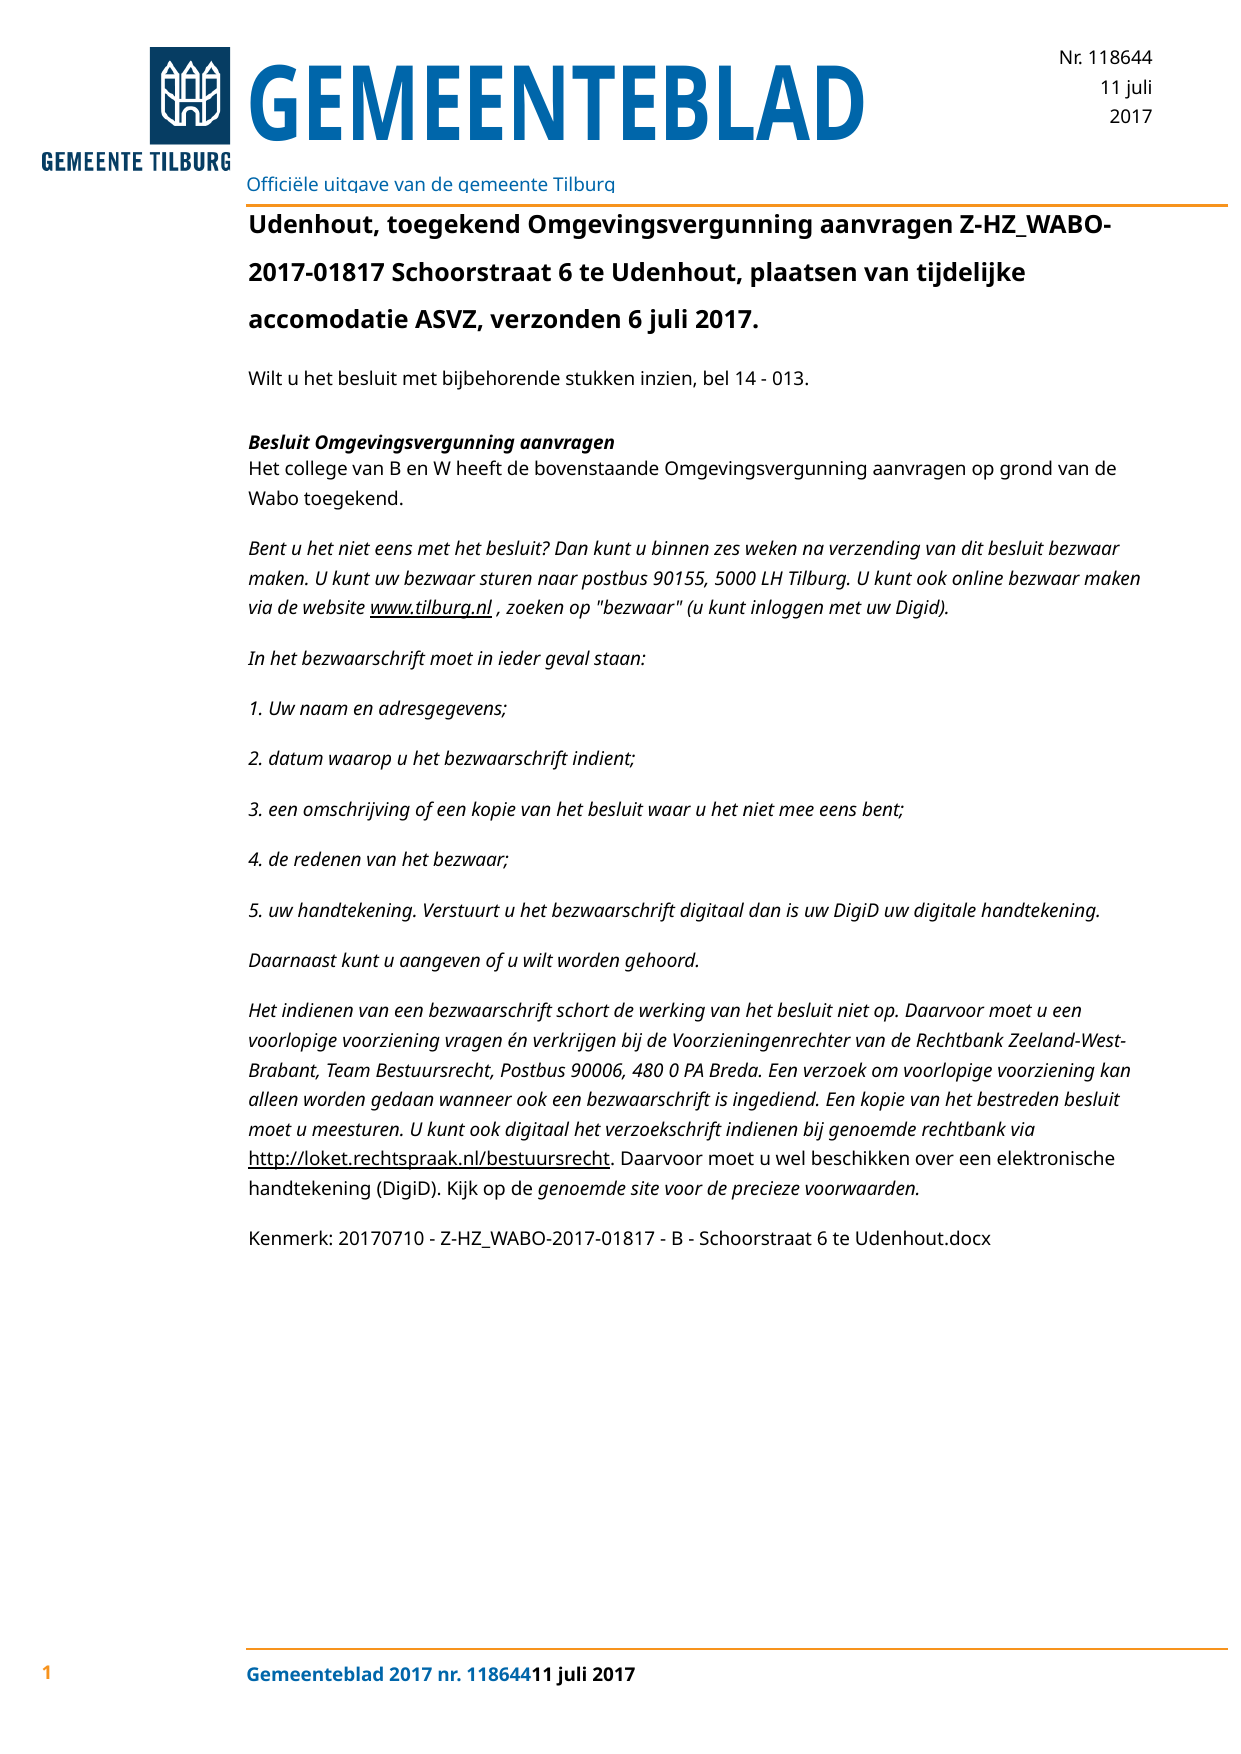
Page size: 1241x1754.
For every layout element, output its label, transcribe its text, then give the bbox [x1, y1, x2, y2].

text Bent u het niet eens met het besluit? Dan kunt u binnen zes weken na verzending van dit besluit bezwaar maken. U kunt uw bezwaar sturen naar postbus 90155, 5000 LH Tilburg. U kunt ook online bezwaar maken via de website www.tilburg.nl , zoeken op "bezwaar" (u kunt inloggen met uw Digid). [248, 535, 1152, 620]
text Daarnaast kunt u aangeven of u wilt worden gehoord. [248, 947, 1152, 973]
text Wilt u het besluit met bijbehorende stukken inzien, bel 14 - 013. [248, 366, 1152, 391]
text 4. de redenen van het bezwaar; [248, 846, 1152, 872]
text 2. datum waarop u het bezwaarschrift indient; [248, 746, 1152, 771]
text Het indienen van een bezwaarschrift schort de werking van het besluit niet op. Daarvoor moet u een voorlopige voorziening vragen én verkrijgen bij de Voorzieningenrechter van de Rechtbank Zeeland-West-Brabant, Team Bestuursrecht, Postbus 90006, 480 0 PA Breda. Een verzoek om voorlopige voorziening kan alleen worden gedaan wanneer ook een bezwaarschrift is ingediend. Een kopie van het bestreden besluit moet u meesturen. U kunt ook digitaal het verzoekschrift indienen bij genoemde rechtbank via http://loket.rechtspraak.nl/bestuursrecht. Daarvoor moet u wel beschikken over een elektronische handtekening (DigiD). Kijk op de genoemde site voor de precieze voorwaarden. [248, 998, 1152, 1201]
text Het college van B en W heeft de bovenstaande Omgevingsvergunning aanvragen op grond van de Wabo toegekend. [248, 455, 1152, 511]
text 1. Uw naam en adresgegevens; [248, 695, 1152, 721]
text In het bezwaarschrift moet in ieder geval staan: [248, 645, 1152, 671]
text 5. uw handtekening. Verstuurt u het bezwaarschrift digitaal dan is uw DigiD uw digitale handtekening. [248, 897, 1152, 923]
text Udenhout, toegekend Omgevingsvergunning aanvragen Z-HZ_WABO-2017-01817 Schoorstraat 6 te Udenhout, plaatsen van tijdelijke accomodatie ASVZ, verzonden 6 juli 2017. [248, 207, 1152, 336]
text Kenmerk: 20170710 - Z-HZ_WABO-2017-01817 - B - Schoorstraat 6 te Udenhout.docx [248, 1226, 1152, 1251]
text 3. een omschrijving of een kopie van het besluit waar u het niet mee eens bent; [248, 796, 1152, 822]
picture [41, 47, 231, 172]
text Besluit Omgevingsvergunning aanvragen [248, 429, 1152, 455]
